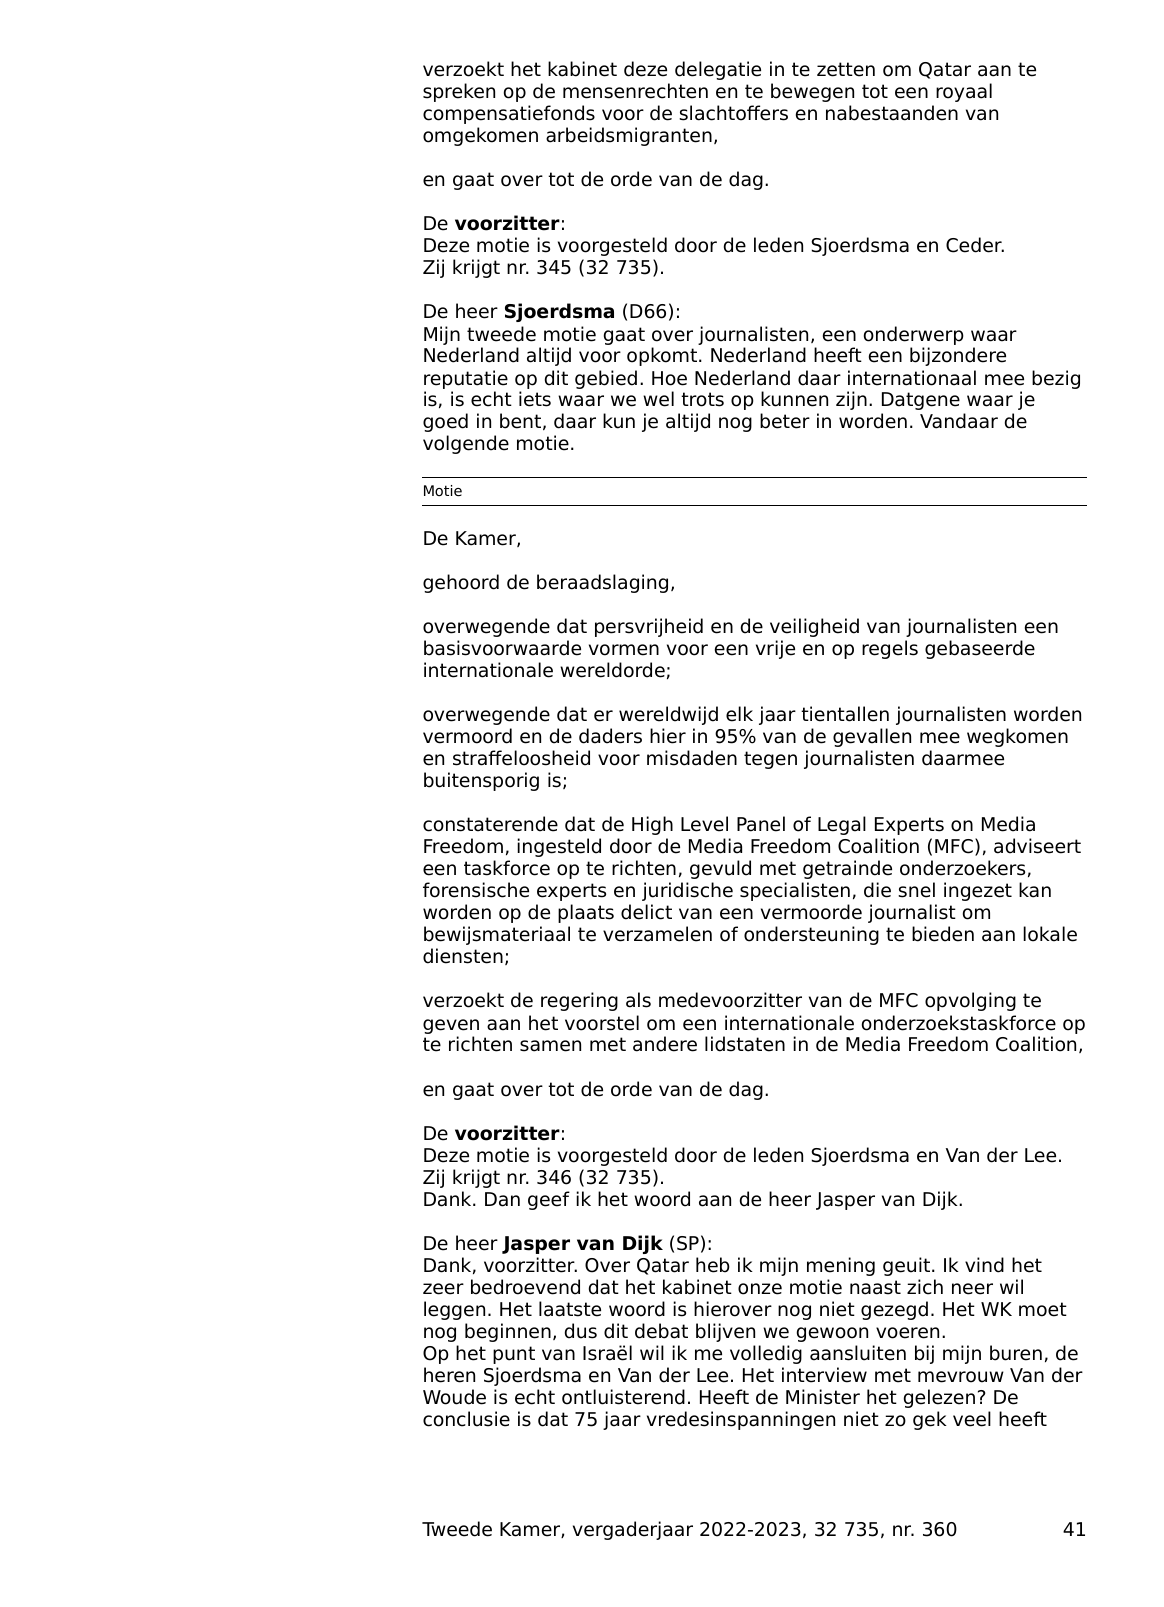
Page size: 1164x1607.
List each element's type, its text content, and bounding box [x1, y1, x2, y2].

text Deze motie is voorgesteld door de leden Sjoerdsma en Ceder. [422, 235, 1087, 257]
text overwegende dat er wereldwijd elk jaar tientallen journalisten worden vermoord en de daders hier in 95% van de gevallen mee wegkomen en straffeloosheid voor misdaden tegen journalisten daarmee buitensporig is; [422, 704, 1087, 792]
table_header Motie [422, 478, 1087, 504]
text Zij krijgt nr. 345 (32 735). [422, 257, 1087, 279]
text De voorzitter: [422, 1123, 1087, 1145]
text verzoekt het kabinet deze delegatie in te zetten om Qatar aan te spreken op de mensenrechten en te bewegen tot een royaal compensatiefonds voor de slachtoffers en nabestaanden van omgekomen arbeidsmigranten, [422, 59, 1087, 147]
text Mijn tweede motie gaat over journalisten, een onderwerp waar Nederland altijd voor opkomt. Nederland heeft een bijzondere reputatie op dit gebied. Hoe Nederland daar internationaal mee bezig is, is echt iets waar we wel trots op kunnen zijn. Datgene waar je goed in bent, daar kun je altijd nog beter in worden. Vandaar de volgende motie. [422, 323, 1087, 455]
text De voorzitter: [422, 213, 1087, 235]
text Op het punt van Israël wil ik me volledig aansluiten bij mijn buren, de heren Sjoerdsma en Van der Lee. Het interview met mevrouw Van der Woude is echt ontluisterend. Heeft de Minister het gelezen? De conclusie is dat 75 jaar vredesinspanningen niet zo gek veel heeft [422, 1343, 1087, 1431]
text gehoord de beraadslaging, [422, 572, 1087, 594]
text overwegende dat persvrijheid en de veiligheid van journalisten een basisvoorwaarde vormen voor een vrije en op regels gebaseerde internationale wereldorde; [422, 616, 1087, 682]
text De heer Sjoerdsma (D66): [422, 301, 1087, 323]
text constaterende dat de High Level Panel of Legal Experts on Media Freedom, ingesteld door de Media Freedom Coalition (MFC), adviseert een taskforce op te richten, gevuld met getrainde onderzoekers, forensische experts en juridische specialisten, die snel ingezet kan worden op de plaats delict van een vermoorde journalist om bewijsmateriaal te verzamelen of ondersteuning te bieden aan lokale diensten; [422, 814, 1087, 968]
text Dank, voorzitter. Over Qatar heb ik mijn mening geuit. Ik vind het zeer bedroevend dat het kabinet onze motie naast zich neer wil leggen. Het laatste woord is hierover nog niet gezegd. Het WK moet nog beginnen, dus dit debat blijven we gewoon voeren. [422, 1255, 1087, 1343]
text De heer Jasper van Dijk (SP): [422, 1233, 1087, 1255]
text Deze motie is voorgesteld door de leden Sjoerdsma en Van der Lee. [422, 1145, 1087, 1167]
text en gaat over tot de orde van de dag. [422, 169, 1087, 191]
text De Kamer, [422, 528, 1087, 550]
text en gaat over tot de orde van de dag. [422, 1078, 1087, 1101]
text Zij krijgt nr. 346 (32 735). [422, 1167, 1087, 1189]
text Dank. Dan geef ik het woord aan de heer Jasper van Dijk. [422, 1189, 1087, 1211]
text verzoekt de regering als medevoorzitter van de MFC opvolging te geven aan het voorstel om een internationale onderzoekstaskforce op te richten samen met andere lidstaten in de Media Freedom Coalition, [422, 990, 1087, 1056]
